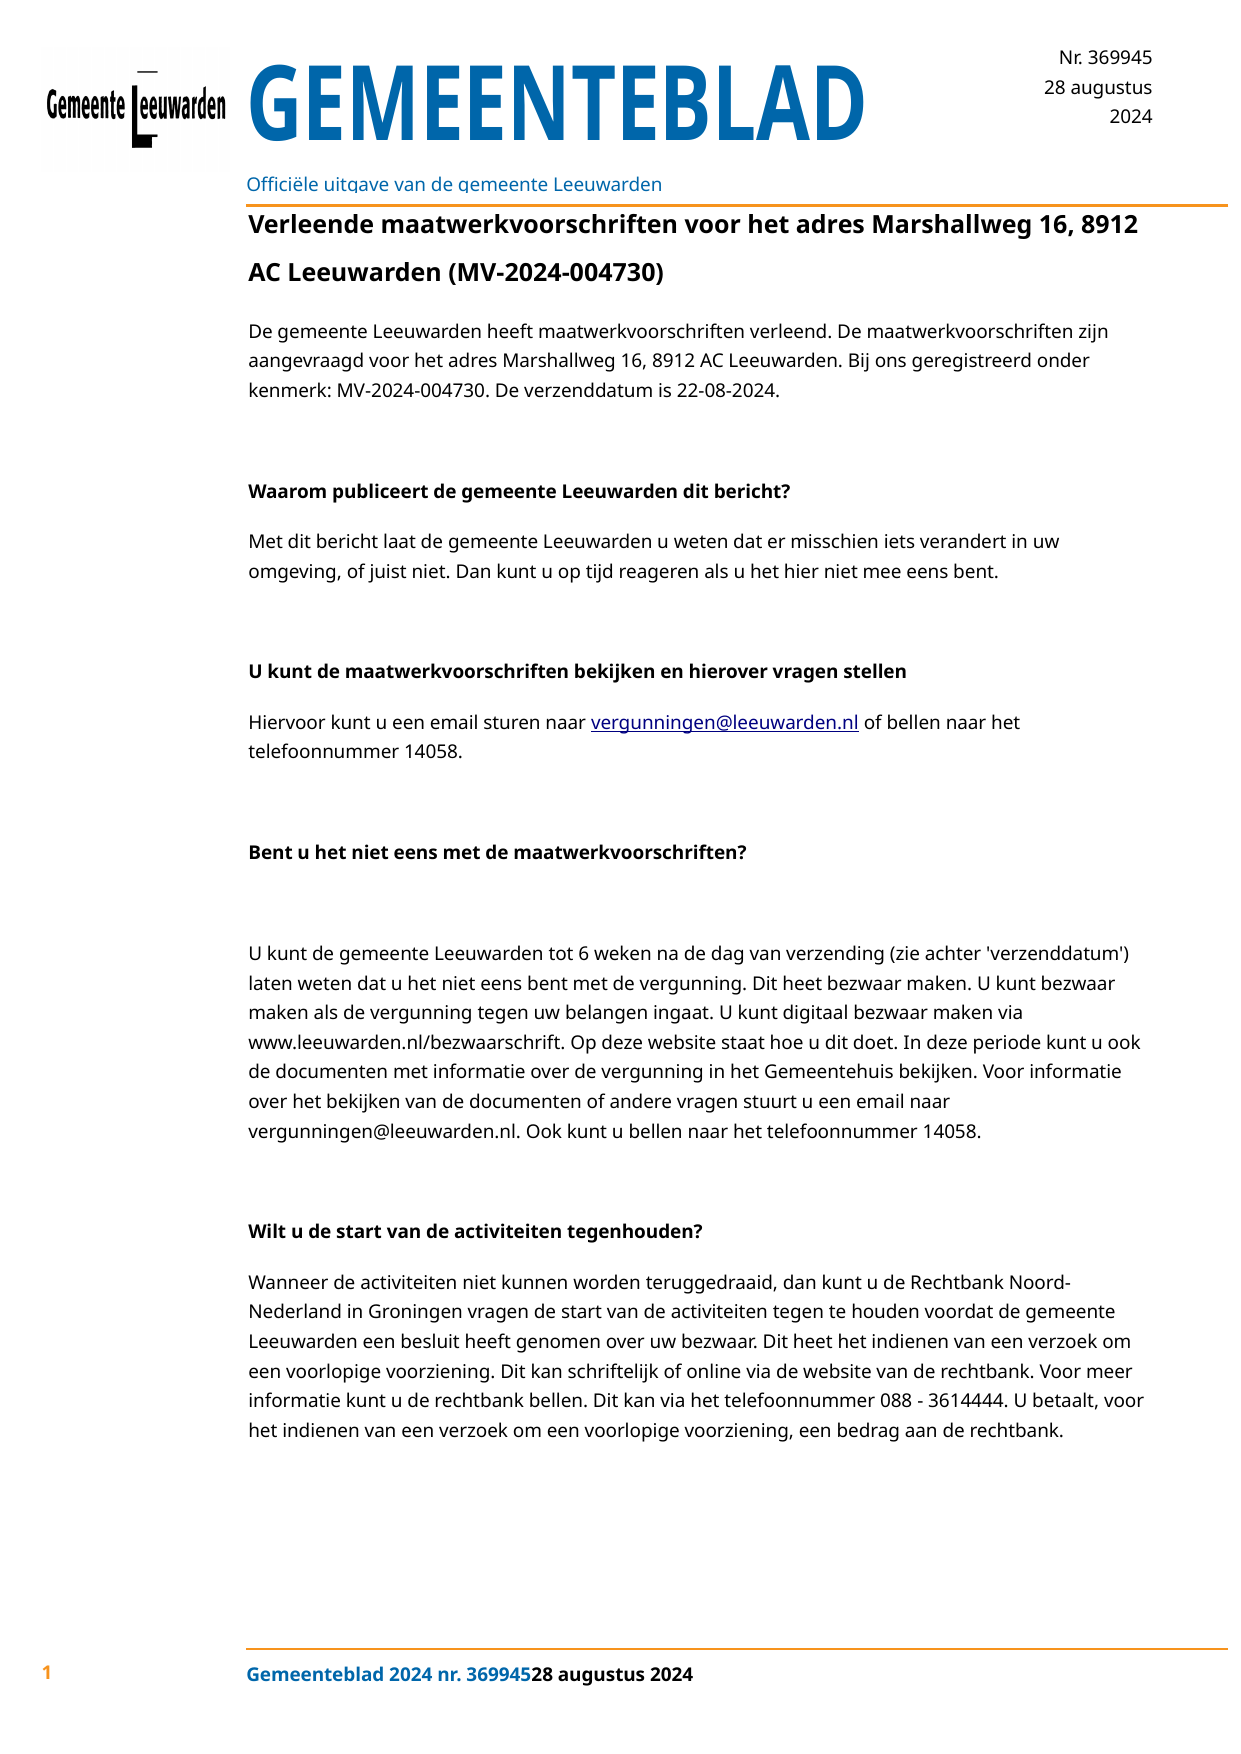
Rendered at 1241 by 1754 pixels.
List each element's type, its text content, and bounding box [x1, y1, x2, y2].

text Wilt u de start van de activiteiten tegenhouden? [248, 1219, 1152, 1244]
text Hiervoor kunt u een email sturen naar vergunningen@leeuwarden.nl of bellen naar het telefoonnummer 14058. [248, 709, 1152, 764]
text Bent u het niet eens met de maatwerkvoorschriften? [248, 839, 1152, 865]
text U kunt de gemeente Leeuwarden tot 6 weken na de dag van verzending (zie achter 'verzenddatum') laten weten dat u het niet eens bent met de vergunning. Dit heet bezwaar maken. U kunt bezwaar maken als de vergunning tegen uw belangen ingaat. U kunt digitaal bezwaar maken via www.leeuwarden.nl/bezwaarschrift. Op deze website staat hoe u dit doet. In deze periode kunt u ook de documenten met informatie over de vergunning in het Gemeentehuis bekijken. Voor informatie over het bekijken van de documenten of andere vragen stuurt u een email naar vergunningen@leeuwarden.nl. Ook kunt u bellen naar het telefoonnummer 14058. [248, 940, 1152, 1144]
picture [41, 47, 231, 172]
text De gemeente Leeuwarden heeft maatwerkvoorschriften verleend. De maatwerkvoorschriften zijn aangevraagd voor het adres Marshallweg 16, 8912 AC Leeuwarden. Bij ons geregistreerd onder kenmerk: MV-2024-004730. De verzenddatum is 22-08-2024. [248, 318, 1152, 403]
text Waarom publiceert de gemeente Leeuwarden dit bericht? [248, 478, 1152, 504]
text Verleende maatwerkvoorschriften voor het adres Marshallweg 16, 8912 AC Leeuwarden (MV-2024-004730) [248, 207, 1152, 288]
text Wanneer de activiteiten niet kunnen worden teruggedraaid, dan kunt u de Rechtbank Noord-Nederland in Groningen vragen de start van de activiteiten tegen te houden voordat de gemeente Leeuwarden een besluit heeft genomen over uw bezwaar. Dit heet het indienen van een verzoek om een voorlopige voorziening. Dit kan schriftelijk of online via de website van de rechtbank. Voor meer informatie kunt u de rechtbank bellen. Dit kan via het telefoonnummer 088 - 3614444. U betaalt, voor het indienen van een verzoek om een voorlopige voorziening, een bedrag aan de rechtbank. [248, 1269, 1152, 1443]
text U kunt de maatwerkvoorschriften bekijken en hierover vragen stellen [248, 659, 1152, 684]
text Met dit bericht laat de gemeente Leeuwarden u weten dat er misschien iets verandert in uw omgeving, of juist niet. Dan kunt u op tijd reageren als u het hier niet mee eens bent. [248, 528, 1152, 584]
